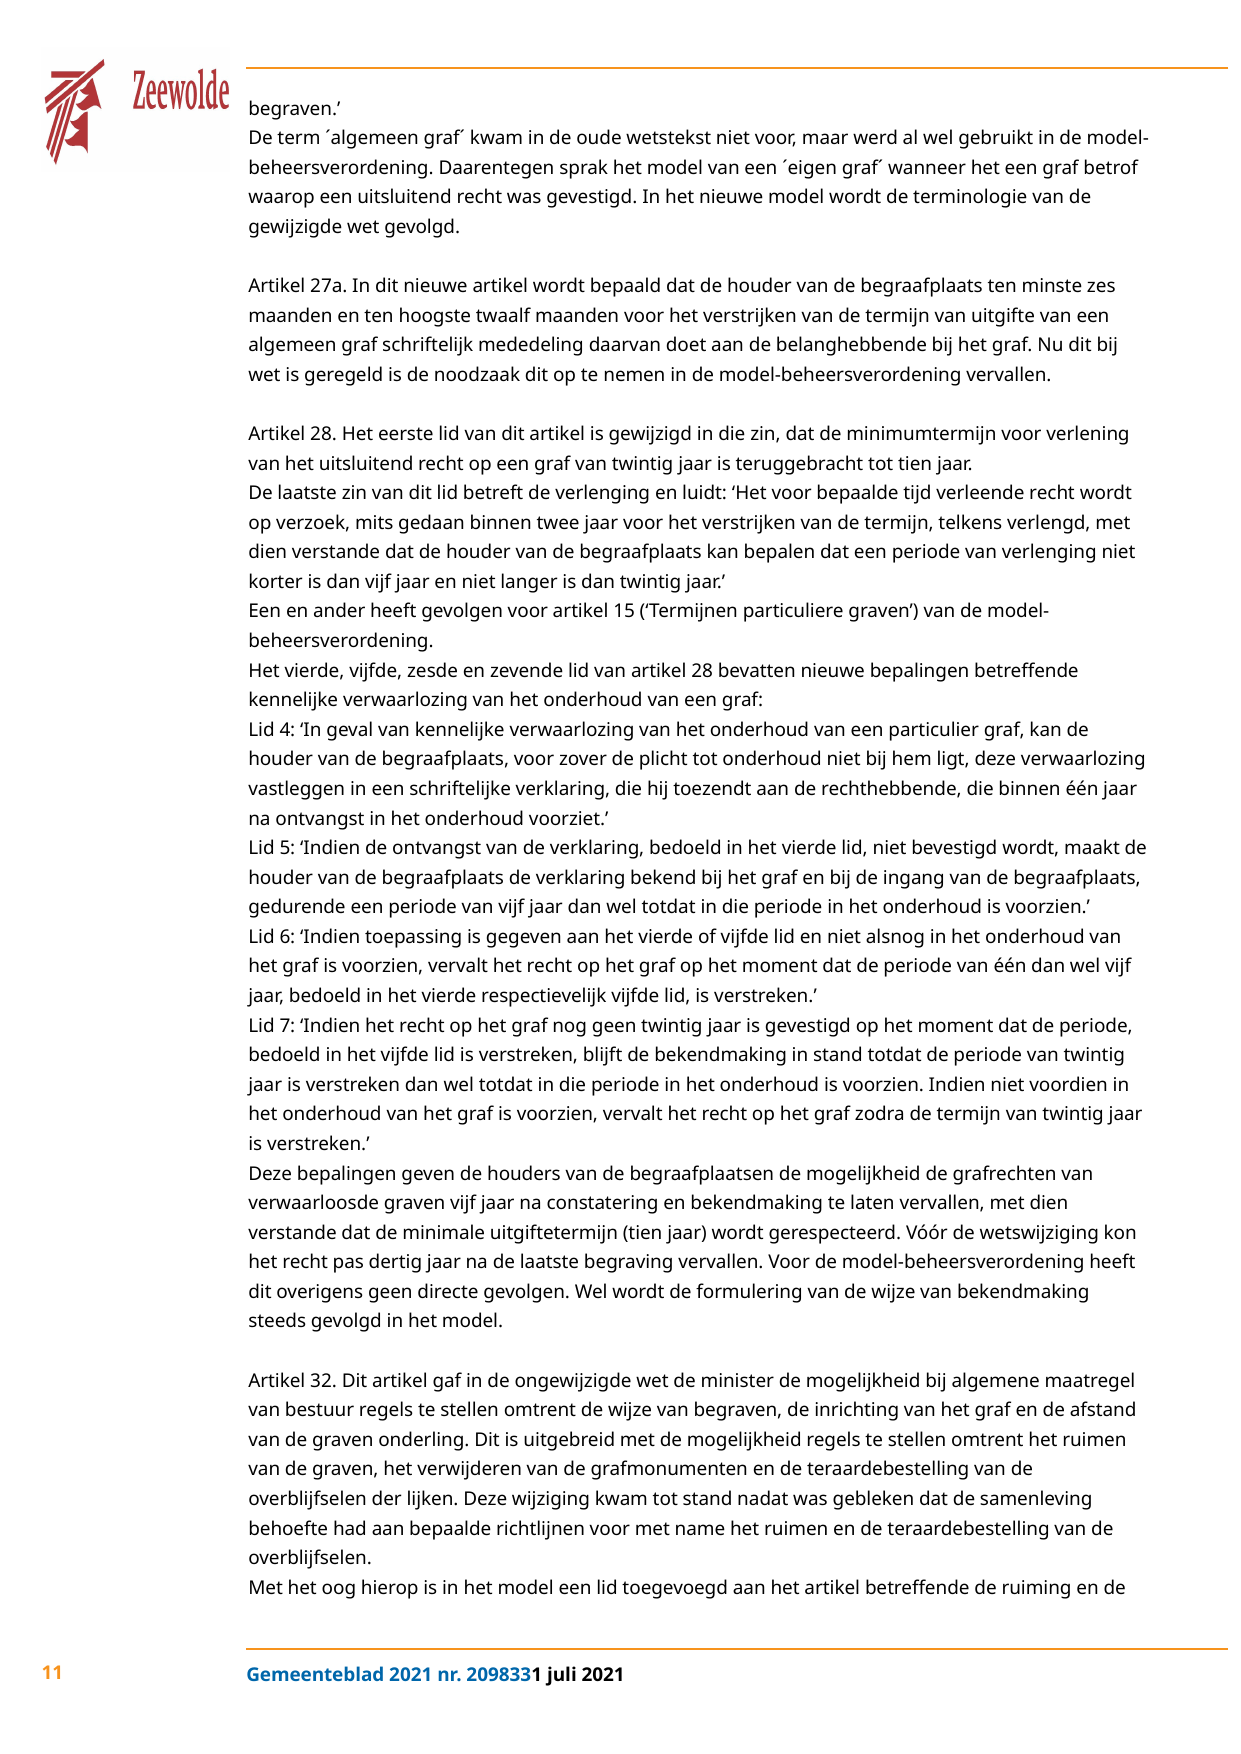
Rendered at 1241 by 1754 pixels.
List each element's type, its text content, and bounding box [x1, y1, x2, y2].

text Lid 7: ‘Indien het recht op het graf nog geen twintig jaar is gevestigd op het moment dat de periode, bedoeld in het vijfde lid is verstreken, blijft de bekendmaking in stand totdat de periode van twintig jaar is verstreken dan wel totdat in die periode in het onderhoud is voorzien. Indien niet voordien in het onderhoud van het graf is voorzien, vervalt het recht op het graf zodra de termijn van twintig jaar is verstreken.’ [248, 1012, 1152, 1156]
text Het vierde, vijfde, zesde en zevende lid van artikel 28 bevatten nieuwe bepalingen betreffende kennelijke verwaarlozing van het onderhoud van een graf: [248, 657, 1152, 712]
text begraven.’ [248, 95, 1152, 121]
picture [41, 47, 231, 172]
text De laatste zin van dit lid betreft de verlenging en luidt: ‘Het voor bepaalde tijd verleende recht wordt op verzoek, mits gedaan binnen twee jaar voor het verstrijken van de termijn, telkens verlengd, met dien verstande dat de houder van de begraafplaats kan bepalen dat een periode van verlenging niet korter is dan vijf jaar en niet langer is dan twintig jaar.’ [248, 479, 1152, 594]
text De term ´algemeen graf´ kwam in de oude wetstekst niet voor, maar werd al wel gebruikt in de model-beheersverordening. Daarentegen sprak het model van een ´eigen graf´ wanneer het een graf betrof waarop een uitsluitend recht was gevestigd. In het nieuwe model wordt de terminologie van de gewijzigde wet gevolgd. [248, 124, 1152, 239]
text Artikel 27a. In dit nieuwe artikel wordt bepaald dat de houder van de begraafplaats ten minste zes maanden en ten hoogste twaalf maanden voor het verstrijken van de termijn van uitgifte van een algemeen graf schriftelijk mededeling daarvan doet aan de belanghebbende bij het graf. Nu dit bij wet is geregeld is de noodzaak dit op te nemen in de model-beheersverordening vervallen. [248, 272, 1152, 387]
text Artikel 32. Dit artikel gaf in de ongewijzigde wet de minister de mogelijkheid bij algemene maatregel van bestuur regels te stellen omtrent de wijze van begraven, de inrichting van het graf en de afstand van de graven onderling. Dit is uitgebreid met de mogelijkheid regels te stellen omtrent het ruimen van de graven, het verwijderen van de grafmonumenten en de teraardebestelling van de overblijfselen der lijken. Deze wijziging kwam tot stand nadat was gebleken dat de samenleving behoefte had aan bepaalde richtlijnen voor met name het ruimen en de teraardebestelling van de overblijfselen. [248, 1367, 1152, 1570]
text Lid 5: ‘Indien de ontvangst van de verklaring, bedoeld in het vierde lid, niet bevestigd wordt, maakt de houder van de begraafplaats de verklaring bekend bij het graf en bij de ingang van de begraafplaats, gedurende een periode van vijf jaar dan wel totdat in die periode in het onderhoud is voorzien.’ [248, 834, 1152, 919]
text Lid 6: ‘Indien toepassing is gegeven aan het vierde of vijfde lid en niet alsnog in het onderhoud van het graf is voorzien, vervalt het recht op het graf op het moment dat de periode van één dan wel vijf jaar, bedoeld in het vierde respectievelijk vijfde lid, is verstreken.’ [248, 923, 1152, 1008]
text Artikel 28. Het eerste lid van dit artikel is gewijzigd in die zin, dat de minimumtermijn voor verlening van het uitsluitend recht op een graf van twintig jaar is teruggebracht tot tien jaar. [248, 420, 1152, 476]
text Lid 4: ‘In geval van kennelijke verwaarlozing van het onderhoud van een particulier graf, kan de houder van de begraafplaats, voor zover de plicht tot onderhoud niet bij hem ligt, deze verwaarlozing vastleggen in een schriftelijke verklaring, die hij toezendt aan de rechthebbende, die binnen één jaar na ontvangst in het onderhoud voorziet.’ [248, 716, 1152, 831]
text Een en ander heeft gevolgen voor artikel 15 (‘Termijnen particuliere graven’) van de model-beheersverordening. [248, 598, 1152, 653]
text Met het oog hierop is in het model een lid toegevoegd aan het artikel betreffende de ruiming en de [248, 1574, 1152, 1600]
text Deze bepalingen geven de houders van de begraafplaatsen de mogelijkheid de grafrechten van verwaarloosde graven vijf jaar na constatering en bekendmaking te laten vervallen, met dien verstande dat de minimale uitgiftetermijn (tien jaar) wordt gerespecteerd. Vóór de wetswijziging kon het recht pas dertig jaar na de laatste begraving vervallen. Voor de model-beheersverordening heeft dit overigens geen directe gevolgen. Wel wordt de formulering van de wijze van bekendmaking steeds gevolgd in het model. [248, 1160, 1152, 1333]
